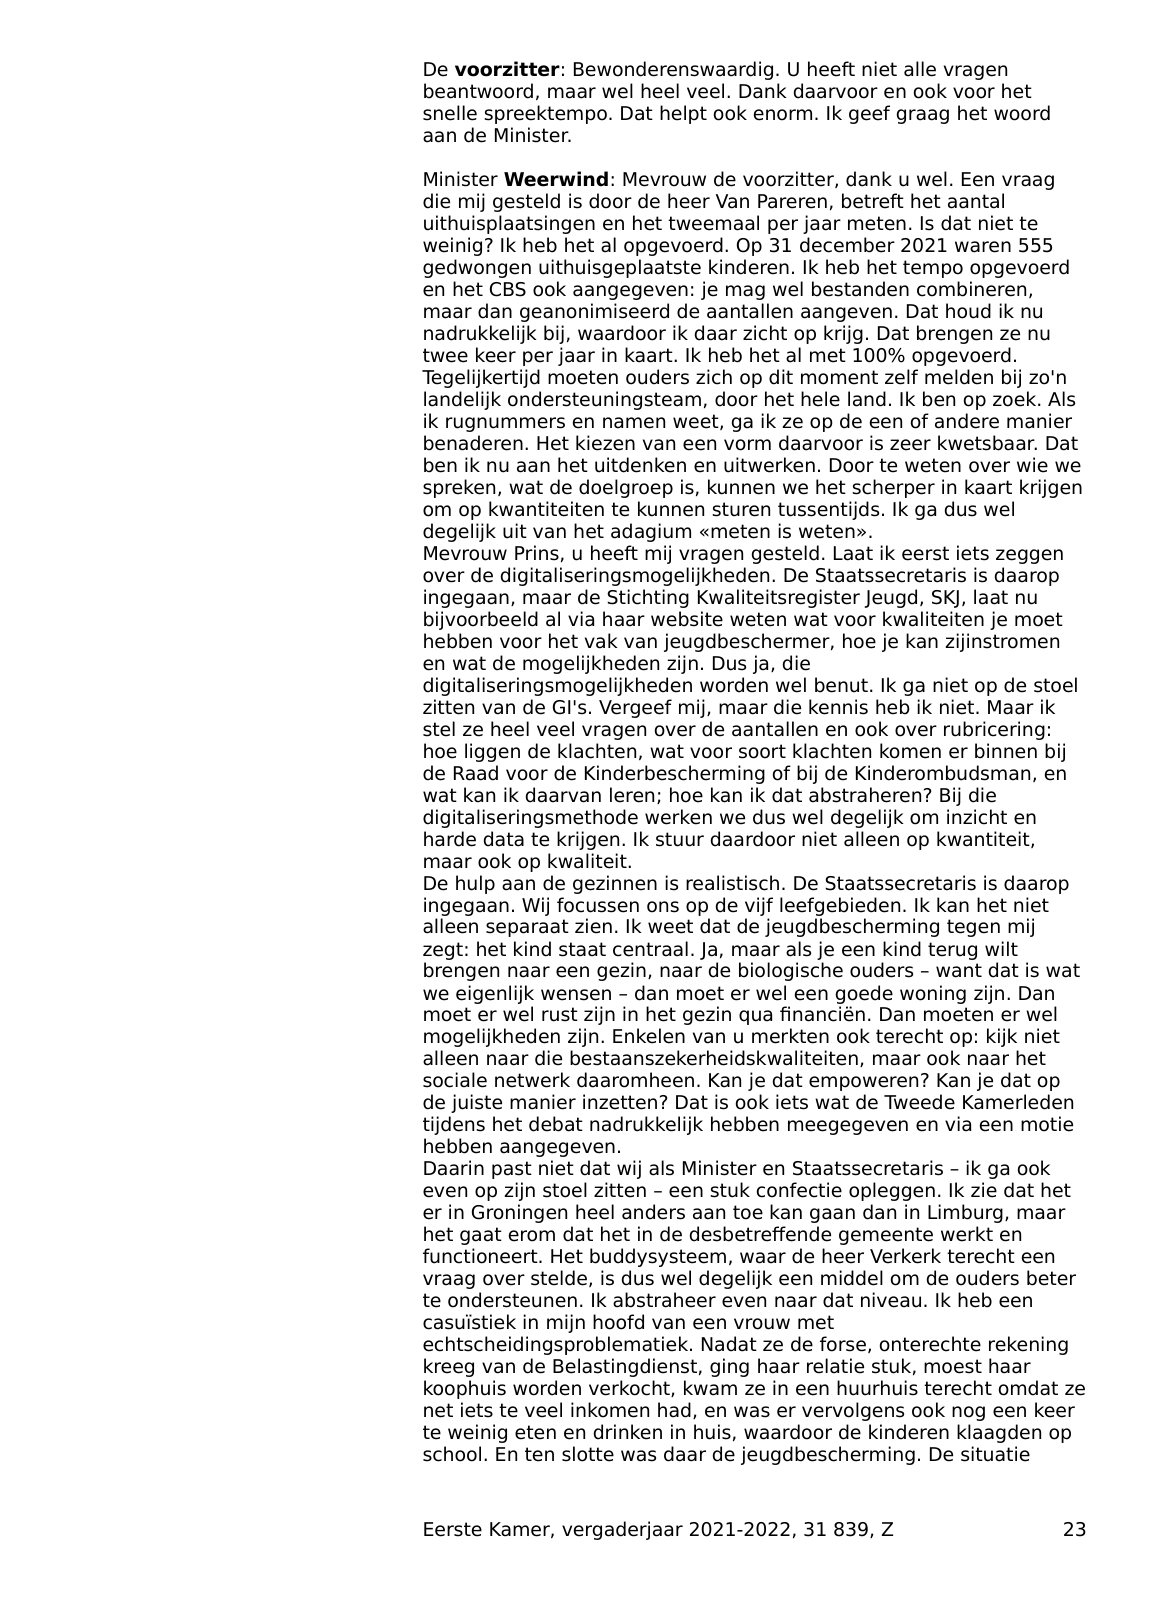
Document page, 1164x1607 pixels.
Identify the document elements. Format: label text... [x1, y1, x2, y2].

text Mevrouw Prins, u heeft mij vragen gesteld. Laat ik eerst iets zeggen over de digitaliseringsmogelijkheden. De Staatssecretaris is daarop ingegaan, maar de Stichting Kwaliteitsregister Jeugd, SKJ, laat nu bijvoorbeeld al via haar website weten wat voor kwaliteiten je moet hebben voor het vak van jeugdbeschermer, hoe je kan zijinstromen en wat de mogelijkheden zijn. Dus ja, die digitaliseringsmogelijkheden worden wel benut. Ik ga niet op de stoel zitten van de GI's. Vergeef mij, maar die kennis heb ik niet. Maar ik stel ze heel veel vragen over de aantallen en ook over rubricering: hoe liggen de klachten, wat voor soort klachten komen er binnen bij de Raad voor de Kinderbescherming of bij de Kinderombudsman, en wat kan ik daarvan leren; hoe kan ik dat abstraheren? Bij die digitaliseringsmethode werken we dus wel degelijk om inzicht en harde data te krijgen. Ik stuur daardoor niet alleen op kwantiteit, maar ook op kwaliteit. [422, 543, 1087, 872]
text De voorzitter: Bewonderenswaardig. U heeft niet alle vragen beantwoord, maar wel heel veel. Dank daarvoor en ook voor het snelle spreektempo. Dat helpt ook enorm. Ik geef graag het woord aan de Minister. [422, 59, 1087, 147]
text Daarin past niet dat wij als Minister en Staatssecretaris – ik ga ook even op zijn stoel zitten – een stuk confectie opleggen. Ik zie dat het er in Groningen heel anders aan toe kan gaan dan in Limburg, maar het gaat erom dat het in de desbetreffende gemeente werkt en functioneert. Het buddysysteem, waar de heer Verkerk terecht een vraag over stelde, is dus wel degelijk een middel om de ouders beter te ondersteunen. Ik abstraheer even naar dat niveau. Ik heb een casuïstiek in mijn hoofd van een vrouw met echtscheidingsproblematiek. Nadat ze de forse, onterechte rekening kreeg van de Belastingdienst, ging haar relatie stuk, moest haar koophuis worden verkocht, kwam ze in een huurhuis terecht omdat ze net iets te veel inkomen had, en was er vervolgens ook nog een keer te weinig eten en drinken in huis, waardoor de kinderen klaagden op school. En ten slotte was daar de jeugdbescherming. De situatie [422, 1158, 1087, 1466]
text Minister Weerwind: Mevrouw de voorzitter, dank u wel. Een vraag die mij gesteld is door de heer Van Pareren, betreft het aantal uithuisplaatsingen en het tweemaal per jaar meten. Is dat niet te weinig? Ik heb het al opgevoerd. Op 31 december 2021 waren 555 gedwongen uithuisgeplaatste kinderen. Ik heb het tempo opgevoerd en het CBS ook aangegeven: je mag wel bestanden combineren, maar dan geanonimiseerd de aantallen aangeven. Dat houd ik nu nadrukkelijk bij, waardoor ik daar zicht op krijg. Dat brengen ze nu twee keer per jaar in kaart. Ik heb het al met 100% opgevoerd. Tegelijkertijd moeten ouders zich op dit moment zelf melden bij zo'n landelijk ondersteuningsteam, door het hele land. Ik ben op zoek. Als ik rugnummers en namen weet, ga ik ze op de een of andere manier benaderen. Het kiezen van een vorm daarvoor is zeer kwetsbaar. Dat ben ik nu aan het uitdenken en uitwerken. Door te weten over wie we spreken, wat de doelgroep is, kunnen we het scherper in kaart krijgen om op kwantiteiten te kunnen sturen tussentijds. Ik ga dus wel degelijk uit van het adagium «meten is weten». [422, 169, 1087, 543]
text De hulp aan de gezinnen is realistisch. De Staatssecretaris is daarop ingegaan. Wij focussen ons op de vijf leefgebieden. Ik kan het niet alleen separaat zien. Ik weet dat de jeugdbescherming tegen mij zegt: het kind staat centraal. Ja, maar als je een kind terug wilt brengen naar een gezin, naar de biologische ouders – want dat is wat we eigenlijk wensen – dan moet er wel een goede woning zijn. Dan moet er wel rust zijn in het gezin qua financiën. Dan moeten er wel mogelijkheden zijn. Enkelen van u merkten ook terecht op: kijk niet alleen naar die bestaanszekerheidskwaliteiten, maar ook naar het sociale netwerk daaromheen. Kan je dat empoweren? Kan je dat op de juiste manier inzetten? Dat is ook iets wat de Tweede Kamerleden tijdens het debat nadrukkelijk hebben meegegeven en via een motie hebben aangegeven. [422, 872, 1087, 1158]
